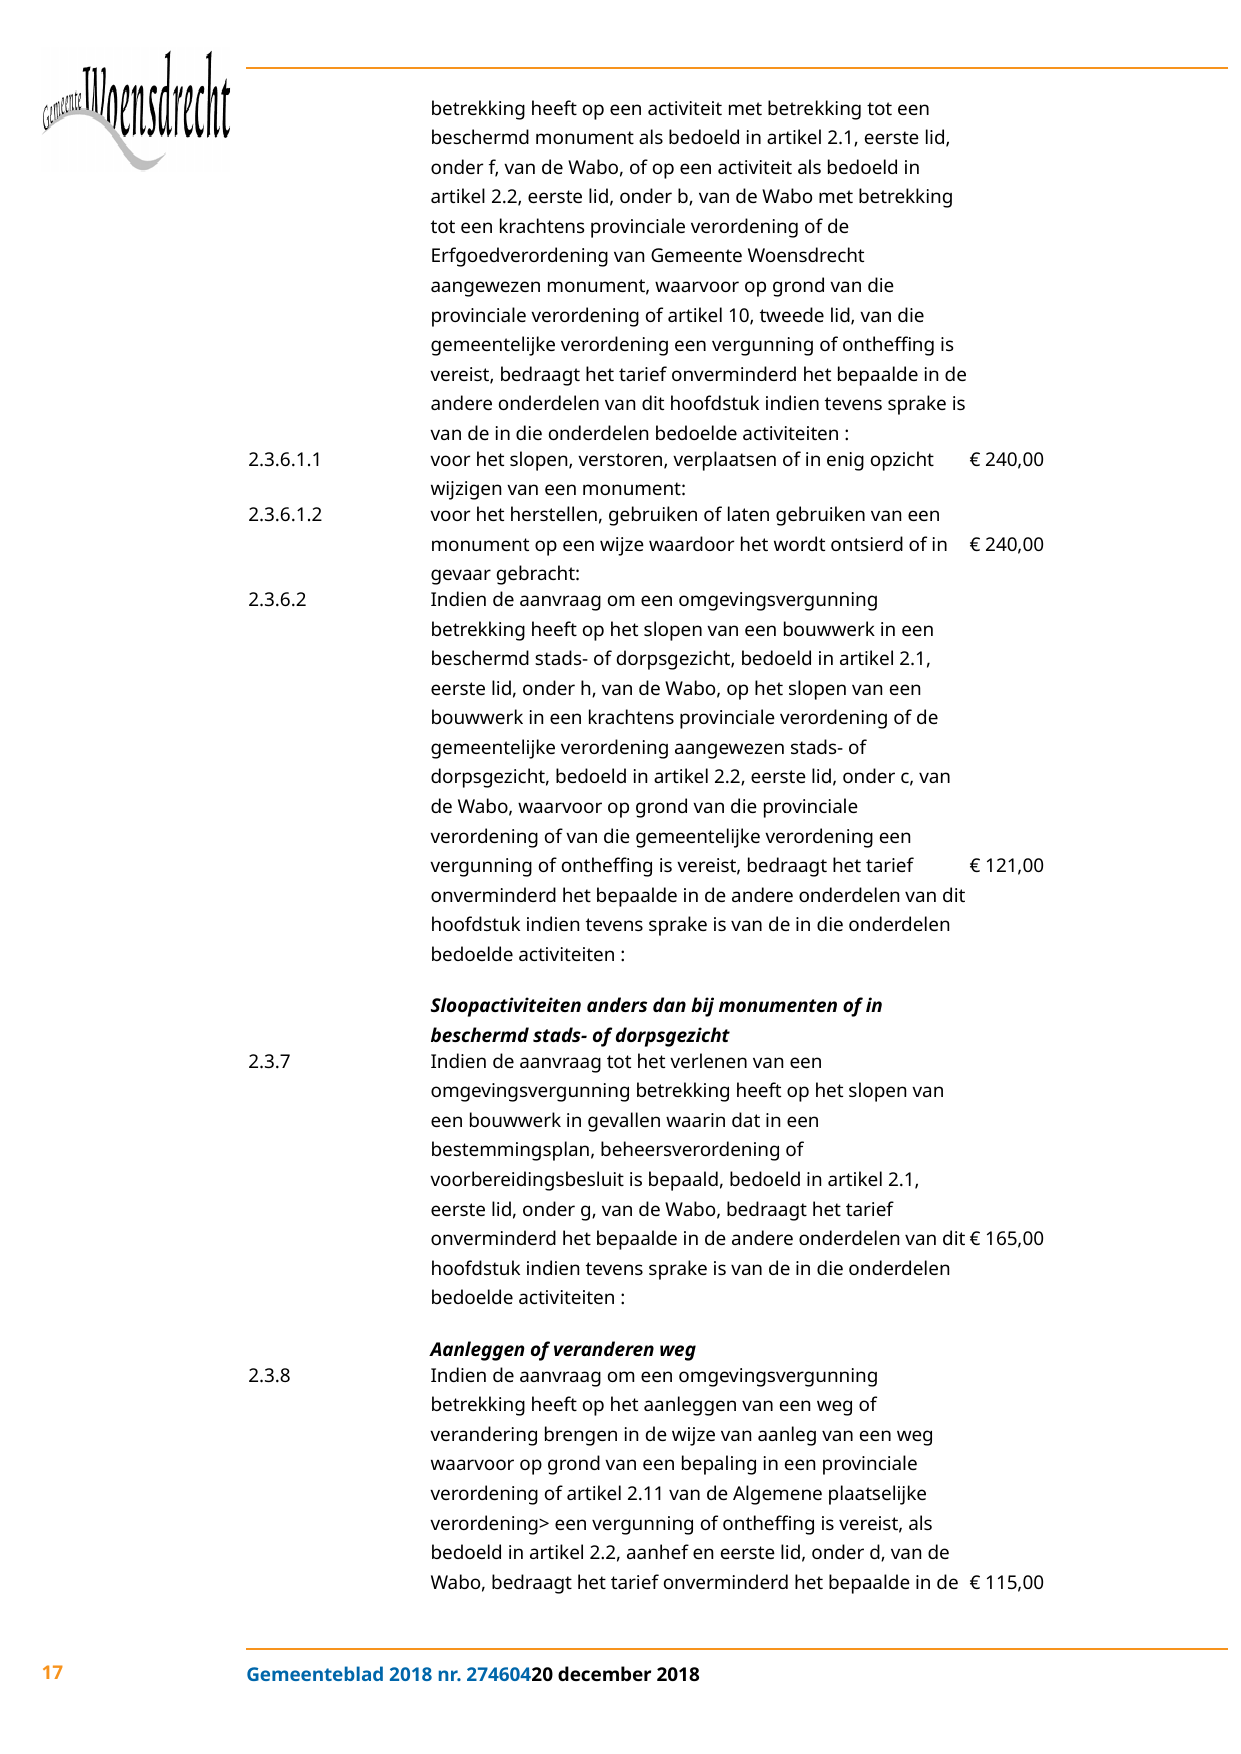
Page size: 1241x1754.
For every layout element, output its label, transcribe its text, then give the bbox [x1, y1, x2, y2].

table_cell 2.3.8 [248, 1362, 430, 1594]
table_cell voor het herstellen, gebruiken of laten gebruiken van een monument op een wijze waardoor het wordt ontsierd of in gevaar gebracht: [430, 501, 969, 586]
table_cell 2.3.7 [248, 1048, 430, 1310]
table_cell € 115,00 [969, 1362, 1152, 1594]
table_cell € 240,00 [969, 446, 1152, 501]
table_cell Indien de aanvraag om een omgevingsvergunning betrekking heeft op het aanleggen van een weg of verandering brengen in de wijze van aanleg van een weg waarvoor op grond van een bepaling in een provinciale verordening of artikel 2.11 van de Algemene plaatselijke verordening> een vergunning of ontheffing is vereist, als bedoeld in artikel 2.2, aanhef en eerste lid, onder d, van de Wabo, bedraagt het tarief onverminderd het bepaalde in de [430, 1362, 969, 1594]
table_cell [969, 95, 1152, 446]
table_cell voor het slopen, verstoren, verplaatsen of in enig opzicht wijzigen van een monument: [430, 446, 969, 501]
picture [41, 47, 231, 172]
table_cell Indien de aanvraag om een omgevingsvergunning betrekking heeft op het slopen van een bouwwerk in een beschermd stads- of dorpsgezicht, bedoeld in artikel 2.1, eerste lid, onder h, van de Wabo, op het slopen van een bouwwerk in een krachtens provinciale verordening of de gemeentelijke verordening aangewezen stads- of dorpsgezicht, bedoeld in artikel 2.2, eerste lid, onder c, van de Wabo, waarvoor op grond van die provinciale verordening of van die gemeentelijke verordening een vergunning of ontheffing is vereist, bedraagt het tarief onverminderd het bepaalde in de andere onderdelen van dit hoofdstuk indien tevens sprake is van de in die onderdelen bedoelde activiteiten : [430, 586, 969, 967]
table_cell [248, 1310, 430, 1336]
table_cell [248, 1336, 430, 1362]
table_cell [969, 967, 1152, 993]
table_cell 2.3.6.1.2 [248, 501, 430, 586]
table_cell € 240,00 [969, 501, 1152, 586]
table_cell Indien de aanvraag tot het verlenen van een omgevingsvergunning betrekking heeft op het slopen van een bouwwerk in gevallen waarin dat in een bestemmingsplan, beheersverordening of voorbereidingsbesluit is bepaald, bedoeld in artikel 2.1, eerste lid, onder g, van de Wabo, bedraagt het tarief onverminderd het bepaalde in de andere onderdelen van dit hoofdstuk indien tevens sprake is van de in die onderdelen bedoelde activiteiten : [430, 1048, 969, 1310]
table_cell Sloopactiviteiten anders dan bij monumenten of in beschermd stads- of dorpsgezicht [430, 993, 969, 1048]
table_cell 2.3.6.1.1 [248, 446, 430, 501]
table_cell Aanleggen of veranderen weg [430, 1336, 969, 1362]
table_cell [969, 993, 1152, 1048]
table_cell betrekking heeft op een activiteit met betrekking tot een beschermd monument als bedoeld in artikel 2.1, eerste lid, onder f, van de Wabo, of op een activiteit als bedoeld in artikel 2.2, eerste lid, onder b, van de Wabo met betrekking tot een krachtens provinciale verordening of de Erfgoedverordening van Gemeente Woensdrecht aangewezen monument, waarvoor op grond van die provinciale verordening of artikel 10, tweede lid, van die gemeentelijke verordening een vergunning of ontheffing is vereist, bedraagt het tarief onverminderd het bepaalde in de andere onderdelen van dit hoofdstuk indien tevens sprake is van de in die onderdelen bedoelde activiteiten : [430, 95, 969, 446]
table_cell € 165,00 [969, 1048, 1152, 1310]
table_cell [430, 967, 969, 993]
table_cell [430, 1310, 969, 1336]
table_cell [969, 1310, 1152, 1336]
table_cell [248, 967, 430, 993]
table_cell [248, 95, 430, 446]
table_cell [248, 993, 430, 1048]
table_cell 2.3.6.2 [248, 586, 430, 967]
table_cell € 121,00 [969, 586, 1152, 967]
table_cell [969, 1336, 1152, 1362]
